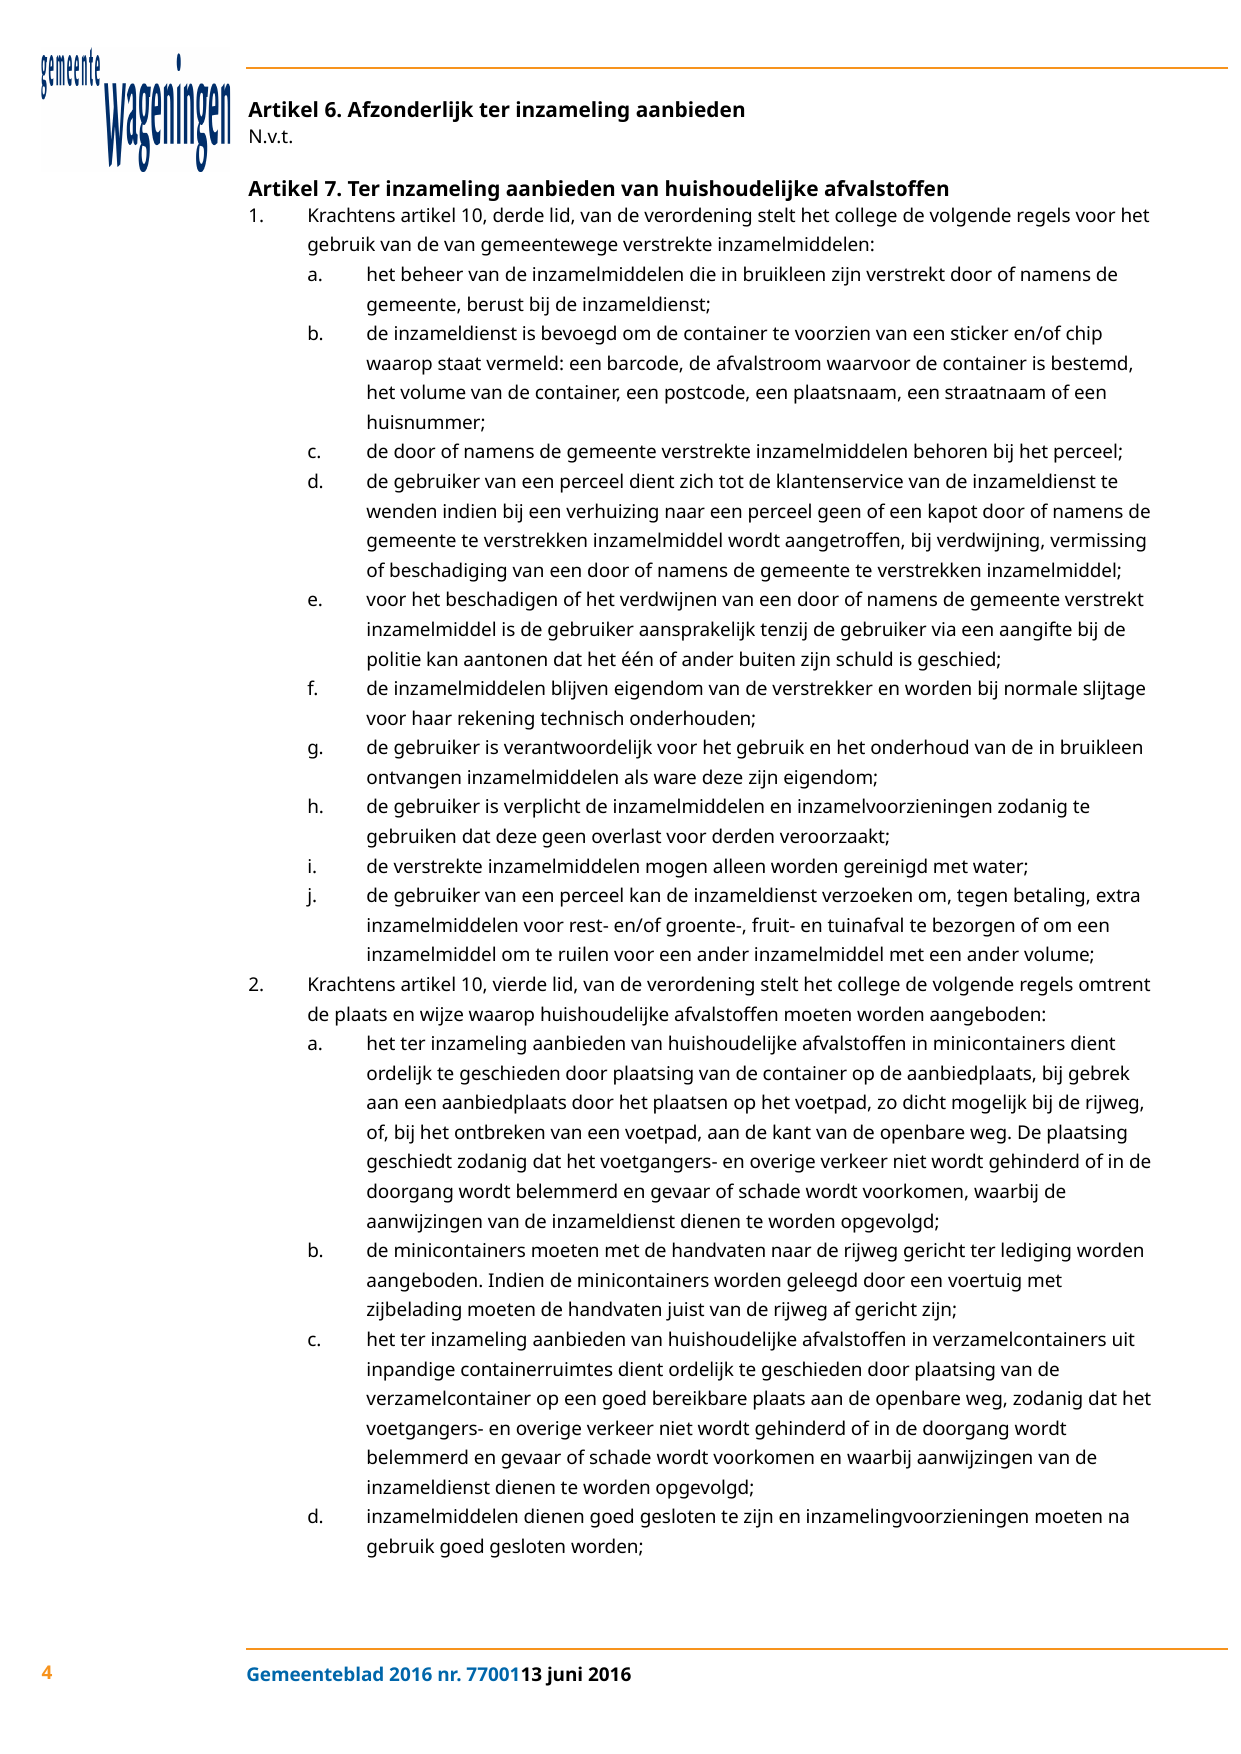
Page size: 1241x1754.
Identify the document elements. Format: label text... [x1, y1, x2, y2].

picture [41, 47, 231, 172]
list voor het beschadigen of het verdwijnen van een door of namens de gemeente verstrekt inzamelmiddel is de gebruiker aansprakelijk tenzij de gebruiker via een aangifte bij de politie kan aantonen dat het één of ander buiten zijn schuld is geschied; [307, 587, 1152, 672]
list Krachtens artikel 10, vierde lid, van de verordening stelt het college de volgende regels omtrent de plaats en wijze waarop huishoudelijke afvalstoffen moeten worden aangeboden: [248, 971, 1152, 1027]
list het ter inzameling aanbieden van huishoudelijke afvalstoffen in verzamelcontainers uit inpandige containerruimtes dient ordelijk te geschieden door plaatsing van de verzamelcontainer op een goed bereikbare plaats aan de openbare weg, zodanig dat het voetgangers- en overige verkeer niet wordt gehinderd of in de doorgang wordt belemmerd en gevaar of schade wordt voorkomen en waarbij aanwijzingen van de inzameldienst dienen te worden opgevolgd; [307, 1326, 1152, 1500]
text Artikel 6. Afzonderlijk ter inzameling aanbieden [248, 95, 1152, 123]
list de inzamelmiddelen blijven eigendom van de verstrekker en worden bij normale slijtage voor haar rekening technisch onderhouden; [307, 675, 1152, 731]
list de inzameldienst is bevoegd om de container te voorzien van een sticker en/of chip waarop staat vermeld: een barcode, de afvalstroom waarvoor de container is bestemd, het volume van de container, een postcode, een plaatsnaam, een straatnaam of een huisnummer; [307, 320, 1152, 435]
list de gebruiker is verplicht de inzamelmiddelen en inzamelvoorzieningen zodanig te gebruiken dat deze geen overlast voor derden veroorzaakt; [307, 794, 1152, 849]
list inzamelmiddelen dienen goed gesloten te zijn en inzamelingvoorzieningen moeten na gebruik goed gesloten worden; [307, 1504, 1152, 1559]
list de gebruiker van een perceel dient zich tot de klantenservice van de inzameldienst te wenden indien bij een verhuizing naar een perceel geen of een kapot door of namens de gemeente te verstrekken inzamelmiddel wordt aangetroffen, bij verdwijning, vermissing of beschadiging van een door of namens de gemeente te verstrekken inzamelmiddel; [307, 468, 1152, 583]
list de gebruiker is verantwoordelijk voor het gebruik en het onderhoud van de in bruikleen ontvangen inzamelmiddelen als ware deze zijn eigendom; [307, 734, 1152, 790]
list de verstrekte inzamelmiddelen mogen alleen worden gereinigd met water; [307, 853, 1152, 879]
text N.v.t. [248, 123, 1152, 149]
list Krachtens artikel 10, derde lid, van de verordening stelt het college de volgende regels voor het gebruik van de van gemeentewege verstrekte inzamelmiddelen: [248, 202, 1152, 257]
list de minicontainers moeten met de handvaten naar de rijweg gericht ter lediging worden aangeboden. Indien de minicontainers worden geleegd door een voertuig met zijbelading moeten de handvaten juist van de rijweg af gericht zijn; [307, 1237, 1152, 1322]
list de door of namens de gemeente verstrekte inzamelmiddelen behoren bij het perceel; [307, 439, 1152, 464]
list de gebruiker van een perceel kan de inzameldienst verzoeken om, tegen betaling, extra inzamelmiddelen voor rest- en/of groente-, fruit- en tuinafval te bezorgen of om een inzamelmiddel om te ruilen voor een ander inzamelmiddel met een ander volume; [307, 882, 1152, 967]
list het beheer van de inzamelmiddelen die in bruikleen zijn verstrekt door of namens de gemeente, berust bij de inzameldienst; [307, 261, 1152, 317]
text Artikel 7. Ter inzameling aanbieden van huishoudelijke afvalstoffen [248, 174, 1152, 202]
list het ter inzameling aanbieden van huishoudelijke afvalstoffen in minicontainers dient ordelijk te geschieden door plaatsing van de container op de aanbiedplaats, bij gebrek aan een aanbiedplaats door het plaatsen op het voetpad, zo dicht mogelijk bij de rijweg, of, bij het ontbreken van een voetpad, aan de kant van de openbare weg. De plaatsing geschiedt zodanig dat het voetgangers- en overige verkeer niet wordt gehinderd of in de doorgang wordt belemmerd en gevaar of schade wordt voorkomen, waarbij de aanwijzingen van de inzameldienst dienen te worden opgevolgd; [307, 1030, 1152, 1234]
